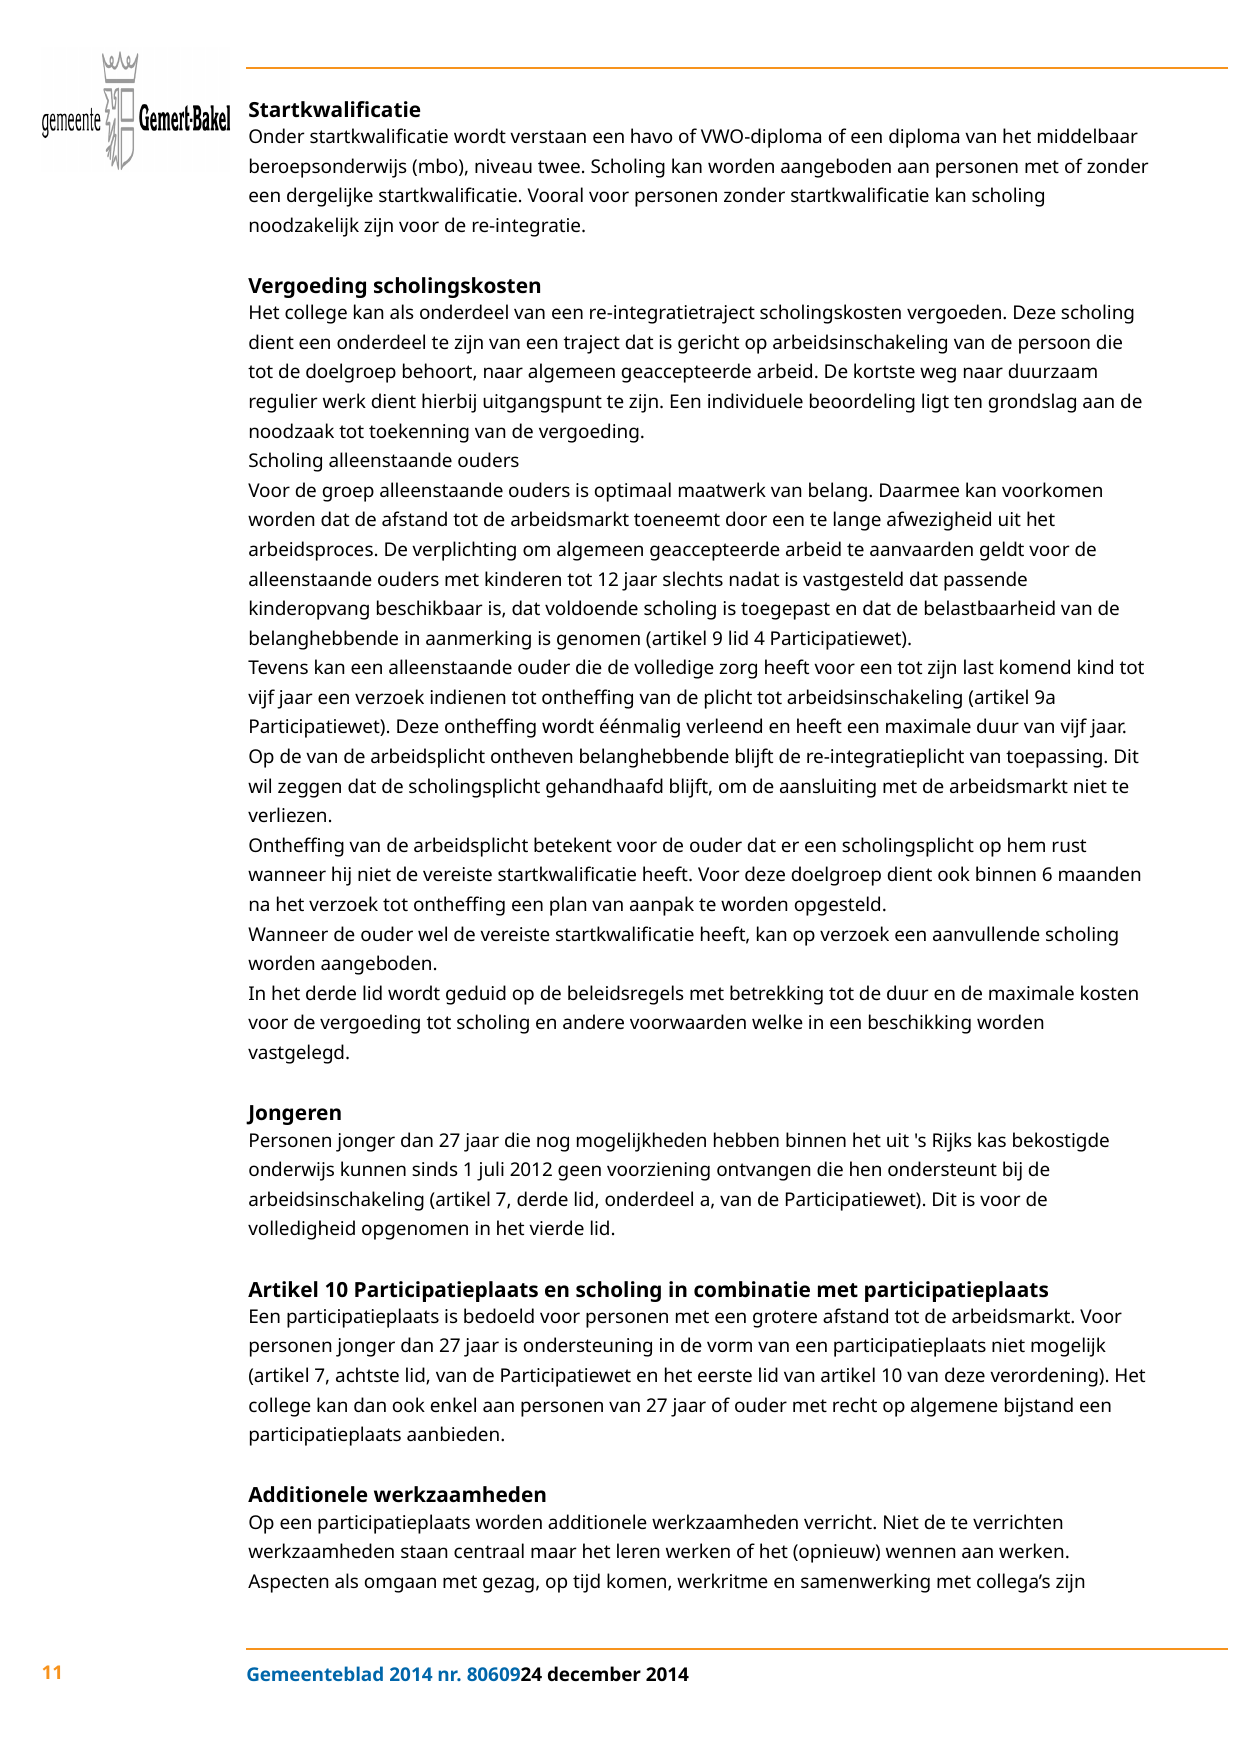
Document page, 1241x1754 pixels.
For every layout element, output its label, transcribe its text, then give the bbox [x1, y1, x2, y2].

text Op een participatieplaats worden additionele werkzaamheden verricht. Niet de te verrichten werkzaamheden staan centraal maar het leren werken of het (opnieuw) wennen aan werken. Aspecten als omgaan met gezag, op tijd komen, werkritme en samenwerking met collega’s zijn [248, 1509, 1152, 1594]
text Jongeren [248, 1098, 1152, 1127]
text Artikel 10 Participatieplaats en scholing in combinatie met participatieplaats [248, 1275, 1152, 1303]
text Voor de groep alleenstaande ouders is optimaal maatwerk van belang. Daarmee kan voorkomen worden dat de afstand tot de arbeidsmarkt toeneemt door een te lange afwezigheid uit het arbeidsproces. De verplichting om algemeen geaccepteerde arbeid te aanvaarden geldt voor de alleenstaande ouders met kinderen tot 12 jaar slechts nadat is vastgesteld dat passende kinderopvang beschikbaar is, dat voldoende scholing is toegepast en dat de belastbaarheid van de belanghebbende in aanmerking is genomen (artikel 9 lid 4 Participatiewet). [248, 477, 1152, 651]
text Scholing alleenstaande ouders [248, 447, 1152, 473]
text Vergoeding scholingskosten [248, 271, 1152, 299]
text Startkwalificatie [248, 95, 1152, 123]
text Personen jonger dan 27 jaar die nog mogelijkheden hebben binnen het uit 's Rijks kas bekostigde onderwijs kunnen sinds 1 juli 2012 geen voorziening ontvangen die hen ondersteunt bij de arbeidsinschakeling (artikel 7, derde lid, onderdeel a, van de Participatiewet). Dit is voor de volledigheid opgenomen in het vierde lid. [248, 1127, 1152, 1241]
text Additionele werkzaamheden [248, 1481, 1152, 1509]
text Wanneer de ouder wel de vereiste startkwalificatie heeft, kan op verzoek een aanvullende scholing worden aangeboden. [248, 921, 1152, 976]
text Ontheffing van de arbeidsplicht betekent voor de ouder dat er een scholingsplicht op hem rust wanneer hij niet de vereiste startkwalificatie heeft. Voor deze doelgroep dient ook binnen 6 maanden na het verzoek tot ontheffing een plan van aanpak te worden opgesteld. [248, 832, 1152, 917]
text Tevens kan een alleenstaande ouder die de volledige zorg heeft voor een tot zijn last komend kind tot vijf jaar een verzoek indienen tot ontheffing van de plicht tot arbeidsinschakeling (artikel 9a Participatiewet). Deze ontheffing wordt éénmalig verleend en heeft een maximale duur van vijf jaar. Op de van de arbeidsplicht ontheven belanghebbende blijft de re-integratieplicht van toepassing. Dit wil zeggen dat de scholingsplicht gehandhaafd blijft, om de aansluiting met de arbeidsmarkt niet te verliezen. [248, 654, 1152, 828]
text Onder startkwalificatie wordt verstaan een havo of VWO-diploma of een diploma van het middelbaar beroepsonderwijs (mbo), niveau twee. Scholing kan worden aangeboden aan personen met of zonder een dergelijke startkwalificatie. Vooral voor personen zonder startkwalificatie kan scholing noodzakelijk zijn voor de re-integratie. [248, 123, 1152, 238]
picture [41, 47, 231, 172]
text In het derde lid wordt geduid op de beleidsregels met betrekking tot de duur en de maximale kosten voor de vergoeding tot scholing en andere voorwaarden welke in een beschikking worden vastgelegd. [248, 980, 1152, 1065]
text Een participatieplaats is bedoeld voor personen met een grotere afstand tot de arbeidsmarkt. Voor personen jonger dan 27 jaar is ondersteuning in de vorm van een participatieplaats niet mogelijk (artikel 7, achtste lid, van de Participatiewet en het eerste lid van artikel 10 van deze verordening). Het college kan dan ook enkel aan personen van 27 jaar of ouder met recht op algemene bijstand een participatieplaats aanbieden. [248, 1303, 1152, 1447]
text Het college kan als onderdeel van een re-integratietraject scholingskosten vergoeden. Deze scholing dient een onderdeel te zijn van een traject dat is gericht op arbeidsinschakeling van de persoon die tot de doelgroep behoort, naar algemeen geaccepteerde arbeid. De kortste weg naar duurzaam regulier werk dient hierbij uitgangspunt te zijn. Een individuele beoordeling ligt ten grondslag aan de noodzaak tot toekenning van de vergoeding. [248, 299, 1152, 444]
